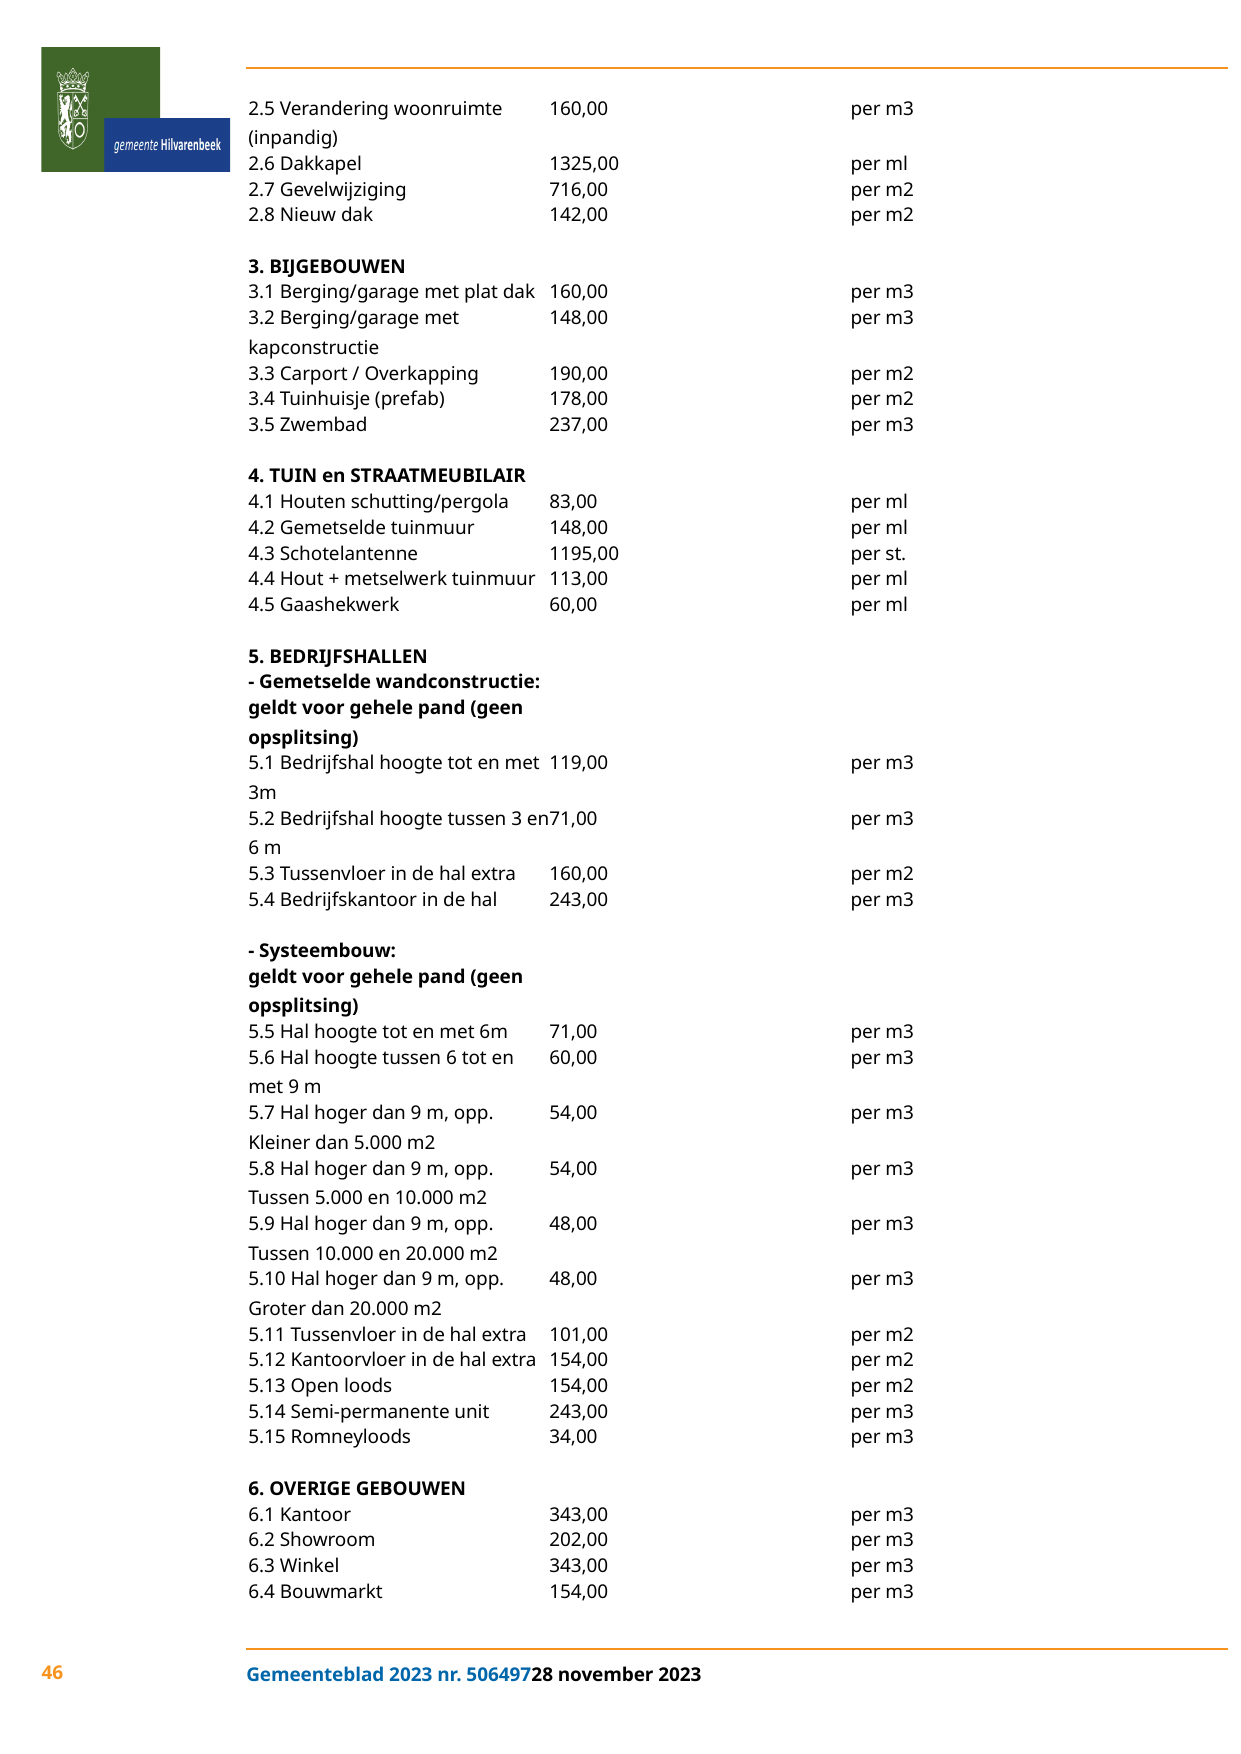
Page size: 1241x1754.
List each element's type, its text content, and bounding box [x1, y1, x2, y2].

table_cell per m3 [850, 1424, 1152, 1449]
table_cell per st. [850, 540, 1152, 566]
table_cell per m2 [850, 202, 1152, 227]
table_cell 119,00 [549, 750, 850, 805]
table_cell [850, 227, 1152, 253]
table_cell [549, 253, 850, 279]
table_cell per m3 [850, 1155, 1152, 1210]
table_cell per m3 [850, 1265, 1152, 1321]
table_cell 4.2 Gemetselde tuinmuur [248, 514, 549, 540]
table_cell [248, 437, 549, 463]
table_cell 101,00 [549, 1321, 850, 1346]
table_cell per ml [850, 489, 1152, 514]
table_cell [850, 463, 1152, 488]
table_cell [549, 963, 850, 1018]
table_cell 2.8 Nieuw dak [248, 202, 549, 227]
table_cell 160,00 [549, 279, 850, 304]
table_cell 716,00 [549, 176, 850, 202]
table_cell per m3 [850, 1019, 1152, 1044]
table_cell per m2 [850, 860, 1152, 886]
table_cell 71,00 [549, 805, 850, 860]
table_cell [549, 669, 850, 694]
table_cell 237,00 [549, 411, 850, 437]
table_cell 178,00 [549, 386, 850, 411]
table_cell per m3 [850, 750, 1152, 805]
table_cell geldt voor gehele pand (geen opsplitsing) [248, 963, 549, 1018]
table_cell 5.12 Kantoorvloer in de hal extra [248, 1346, 549, 1372]
table_cell [850, 253, 1152, 279]
table_cell 6.2 Showroom [248, 1527, 549, 1552]
table_cell 343,00 [549, 1552, 850, 1578]
table_cell per m3 [850, 411, 1152, 437]
table_cell 160,00 [549, 860, 850, 886]
table_cell 3.1 Berging/garage met plat dak [248, 279, 549, 304]
table_cell [549, 1475, 850, 1501]
table_cell - Systeembouw: [248, 938, 549, 963]
table_cell [248, 617, 549, 643]
table_cell 5.10 Hal hoger dan 9 m, opp. Groter dan 20.000 m2 [248, 1265, 549, 1321]
table_cell 4.4 Hout + metselwerk tuinmuur [248, 566, 549, 591]
table_cell per m3 [850, 95, 1152, 150]
table_cell 3. BIJGEBOUWEN [248, 253, 549, 279]
table_cell [549, 1449, 850, 1475]
table_cell [549, 643, 850, 668]
table_cell per m3 [850, 1501, 1152, 1527]
table_cell 154,00 [549, 1372, 850, 1398]
picture [41, 47, 231, 172]
table_cell 60,00 [549, 591, 850, 617]
table_cell per m3 [850, 886, 1152, 912]
table_cell 2.6 Dakkapel [248, 150, 549, 176]
table_cell 5.2 Bedrijfshal hoogte tussen 3 en 6 m [248, 805, 549, 860]
table_cell 5. BEDRIJFSHALLEN [248, 643, 549, 668]
table_cell [850, 912, 1152, 937]
table_cell geldt voor gehele pand (geen opsplitsing) [248, 694, 549, 749]
table_cell per m2 [850, 1321, 1152, 1346]
table_cell 190,00 [549, 360, 850, 386]
table_cell 5.13 Open loods [248, 1372, 549, 1398]
table_cell 5.5 Hal hoogte tot en met 6m [248, 1019, 549, 1044]
table_cell 5.1 Bedrijfshal hoogte tot en met 3m [248, 750, 549, 805]
table_cell [549, 938, 850, 963]
table_cell 142,00 [549, 202, 850, 227]
table_cell [850, 938, 1152, 963]
table_cell 1195,00 [549, 540, 850, 566]
table_cell 6.1 Kantoor [248, 1501, 549, 1527]
table_cell [549, 694, 850, 749]
table_cell per ml [850, 514, 1152, 540]
table_cell per m3 [850, 1527, 1152, 1552]
table_cell 5.4 Bedrijfskantoor in de hal [248, 886, 549, 912]
table_cell per m2 [850, 386, 1152, 411]
table_cell 6. OVERIGE GEBOUWEN [248, 1475, 549, 1501]
table_cell per ml [850, 591, 1152, 617]
table_cell 5.8 Hal hoger dan 9 m, opp. Tussen 5.000 en 10.000 m2 [248, 1155, 549, 1210]
table_cell 5.9 Hal hoger dan 9 m, opp. Tussen 10.000 en 20.000 m2 [248, 1210, 549, 1265]
table_cell [850, 617, 1152, 643]
table_cell [248, 1449, 549, 1475]
table_cell 3.2 Berging/garage met kapconstructie [248, 305, 549, 360]
table_cell 113,00 [549, 566, 850, 591]
table_cell per ml [850, 150, 1152, 176]
table_cell 54,00 [549, 1155, 850, 1210]
table_cell 1325,00 [549, 150, 850, 176]
table_cell 5.11 Tussenvloer in de hal extra [248, 1321, 549, 1346]
table_cell 34,00 [549, 1424, 850, 1449]
table_cell 5.7 Hal hoger dan 9 m, opp. Kleiner dan 5.000 m2 [248, 1100, 549, 1155]
table_cell [850, 963, 1152, 1018]
table_cell 243,00 [549, 1398, 850, 1424]
table_cell per m3 [850, 1552, 1152, 1578]
table_cell 5.6 Hal hoogte tussen 6 tot en met 9 m [248, 1044, 549, 1099]
table_cell 4.1 Houten schutting/pergola [248, 489, 549, 514]
table_cell 5.14 Semi-permanente unit [248, 1398, 549, 1424]
table_cell 3.5 Zwembad [248, 411, 549, 437]
table_cell 202,00 [549, 1527, 850, 1552]
table_cell 160,00 [549, 95, 850, 150]
table_cell per m2 [850, 176, 1152, 202]
table_cell 6.3 Winkel [248, 1552, 549, 1578]
table_cell 4.3 Schotelantenne [248, 540, 549, 566]
table_cell [850, 669, 1152, 694]
table_cell 2.5 Verandering woonruimte (inpandig) [248, 95, 549, 150]
table_cell [850, 437, 1152, 463]
table_cell per m3 [850, 1578, 1152, 1604]
table_cell per m2 [850, 1346, 1152, 1372]
table_cell per m3 [850, 805, 1152, 860]
table_cell [850, 1475, 1152, 1501]
table_cell [248, 912, 549, 937]
table_cell 54,00 [549, 1100, 850, 1155]
table_cell per m3 [850, 1100, 1152, 1155]
table_cell 243,00 [549, 886, 850, 912]
table_cell 3.3 Carport / Overkapping [248, 360, 549, 386]
table_cell [549, 463, 850, 488]
table_cell 48,00 [549, 1210, 850, 1265]
table_cell per m2 [850, 360, 1152, 386]
table_cell [850, 694, 1152, 749]
table_cell per m2 [850, 1372, 1152, 1398]
table_cell 2.7 Gevelwijziging [248, 176, 549, 202]
table_cell 83,00 [549, 489, 850, 514]
table_cell 60,00 [549, 1044, 850, 1099]
table_cell per m3 [850, 1398, 1152, 1424]
table_cell 148,00 [549, 305, 850, 360]
table_cell 4.5 Gaashekwerk [248, 591, 549, 617]
table_cell 71,00 [549, 1019, 850, 1044]
table_cell 148,00 [549, 514, 850, 540]
table_cell [549, 227, 850, 253]
table_cell [549, 912, 850, 937]
table_cell per m3 [850, 1210, 1152, 1265]
table_cell [850, 1449, 1152, 1475]
table_cell per m3 [850, 279, 1152, 304]
table_cell [549, 617, 850, 643]
table_cell 5.3 Tussenvloer in de hal extra [248, 860, 549, 886]
table_cell 154,00 [549, 1578, 850, 1604]
table_cell [248, 227, 549, 253]
table_cell 3.4 Tuinhuisje (prefab) [248, 386, 549, 411]
table_cell 343,00 [549, 1501, 850, 1527]
table_cell per ml [850, 566, 1152, 591]
table_cell 4. TUIN en STRAATMEUBILAIR [248, 463, 549, 488]
table_cell per m3 [850, 1044, 1152, 1099]
table_cell - Gemetselde wandconstructie: [248, 669, 549, 694]
table_cell [850, 643, 1152, 668]
table_cell [549, 437, 850, 463]
table_cell per m3 [850, 305, 1152, 360]
table_cell 6.4 Bouwmarkt [248, 1578, 549, 1604]
table_cell 48,00 [549, 1265, 850, 1321]
table_cell 154,00 [549, 1346, 850, 1372]
table_cell 5.15 Romneyloods [248, 1424, 549, 1449]
